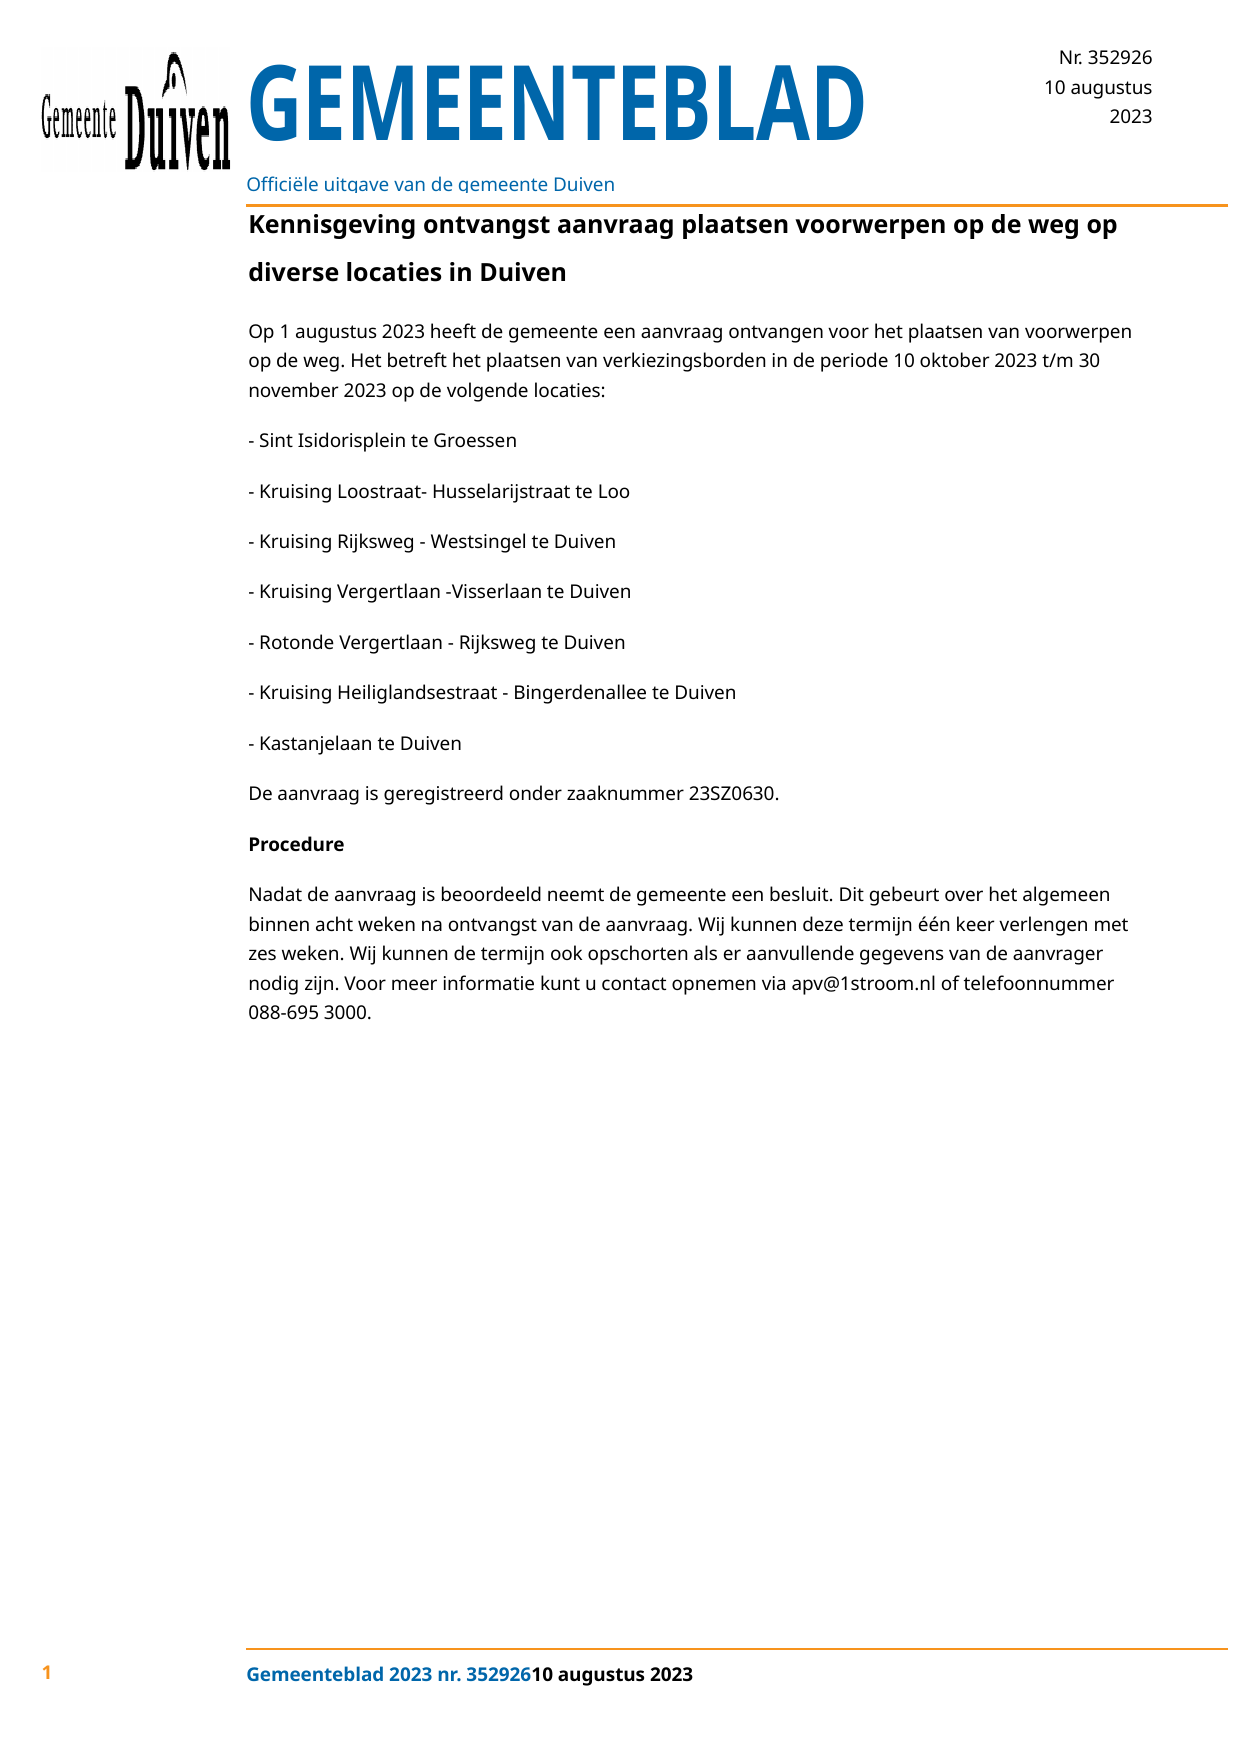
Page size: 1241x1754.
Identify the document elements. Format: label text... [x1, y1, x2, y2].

text De aanvraag is geregistreerd onder zaaknummer 23SZ0630. [248, 780, 1152, 806]
text - Rotonde Vergertlaan - Rijksweg te Duiven [248, 629, 1152, 655]
text Procedure [248, 831, 1152, 857]
text Op 1 augustus 2023 heeft de gemeente een aanvraag ontvangen voor het plaatsen van voorwerpen op de weg. Het betreft het plaatsen van verkiezingsborden in de periode 10 oktober 2023 t/m 30 november 2023 op de volgende locaties: [248, 318, 1152, 403]
text - Kruising Loostraat- Husselarijstraat te Loo [248, 478, 1152, 504]
text Kennisgeving ontvangst aanvraag plaatsen voorwerpen op de weg op diverse locaties in Duiven [248, 207, 1152, 288]
text - Kruising Vergertlaan -Visserlaan te Duiven [248, 579, 1152, 604]
text - Kruising Heiliglandsestraat - Bingerdenallee te Duiven [248, 679, 1152, 705]
text - Sint Isidorisplein te Groessen [248, 427, 1152, 453]
picture [41, 47, 231, 172]
text - Kastanjelaan te Duiven [248, 730, 1152, 756]
text - Kruising Rijksweg - Westsingel te Duiven [248, 528, 1152, 554]
text Nadat de aanvraag is beoordeeld neemt de gemeente een besluit. Dit gebeurt over het algemeen binnen acht weken na ontvangst van de aanvraag. Wij kunnen deze termijn één keer verlengen met zes weken. Wij kunnen de termijn ook opschorten als er aanvullende gegevens van de aanvrager nodig zijn. Voor meer informatie kunt u contact opnemen via apv@1stroom.nl of telefoonnummer 088-695 3000. [248, 881, 1152, 1025]
